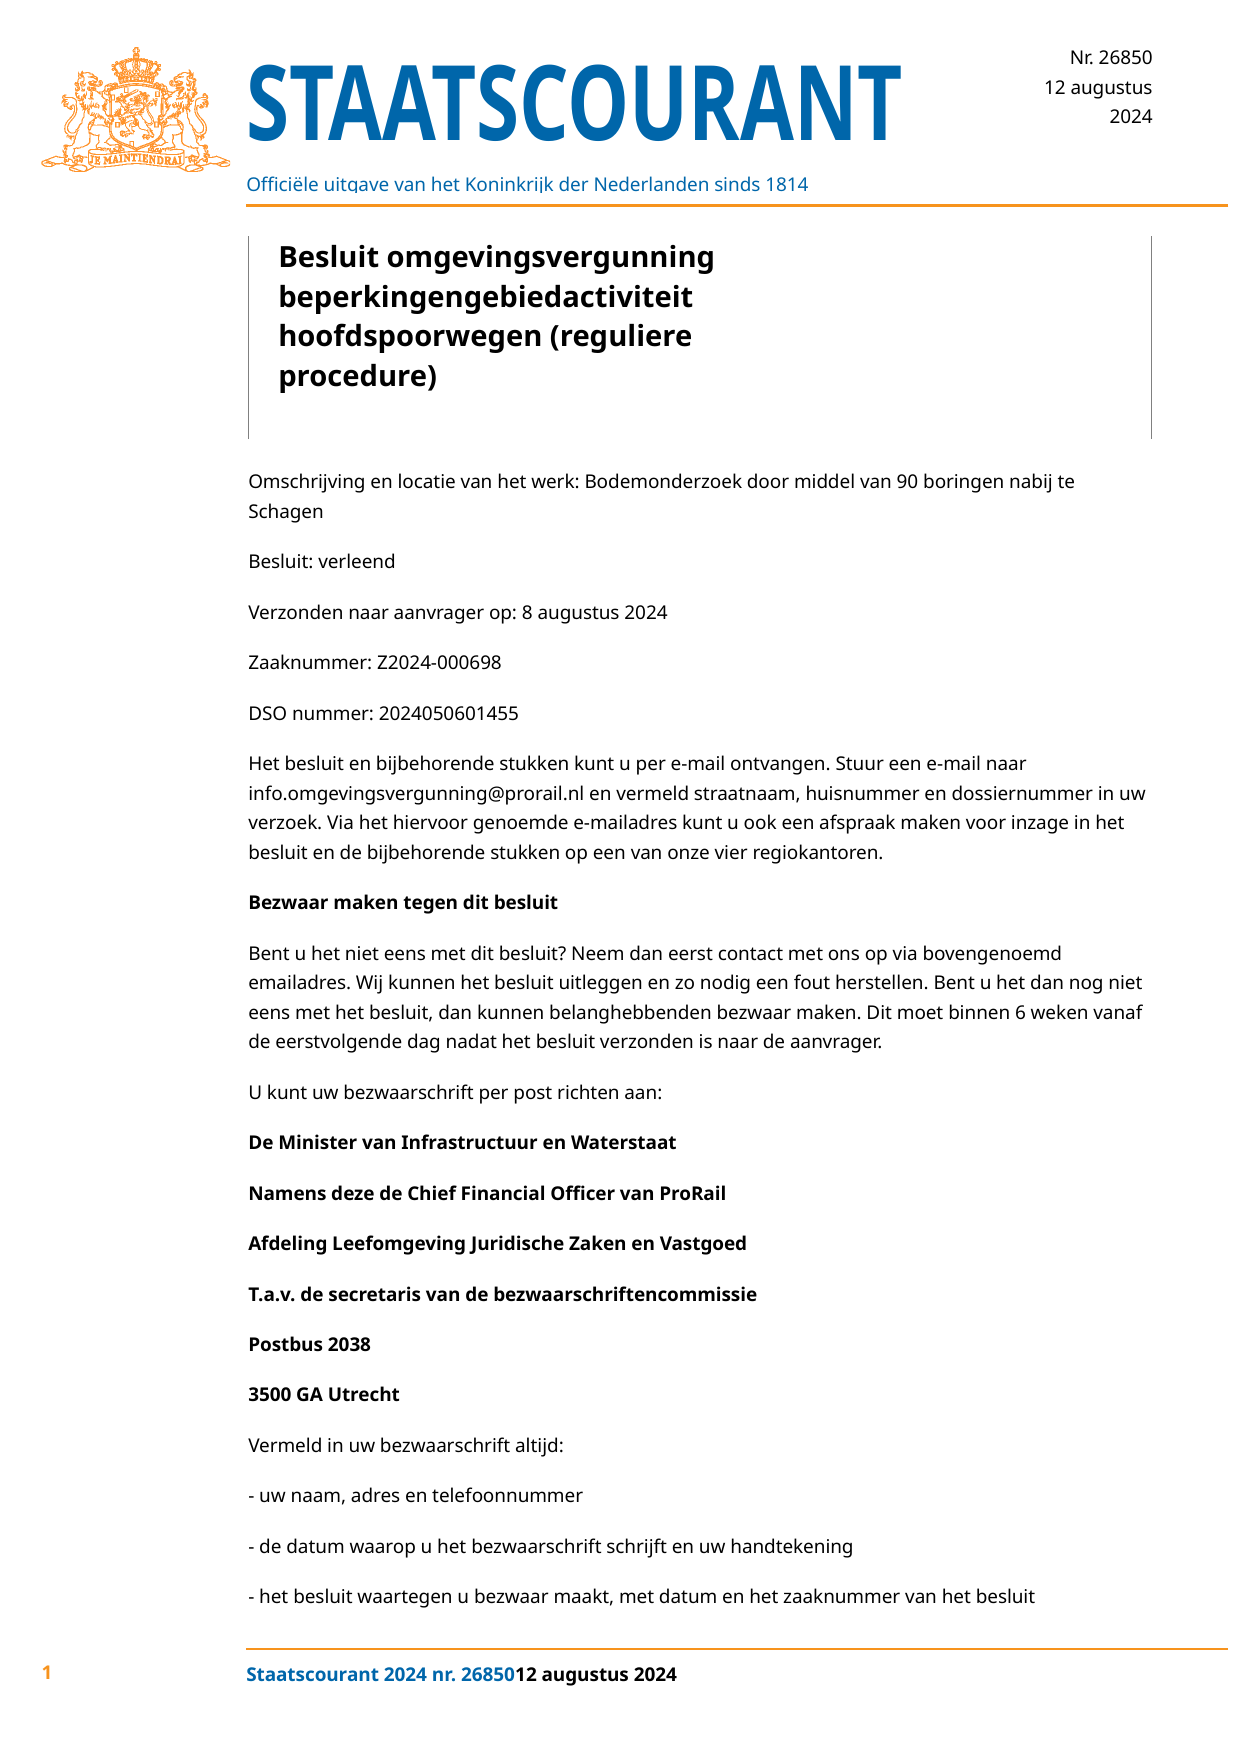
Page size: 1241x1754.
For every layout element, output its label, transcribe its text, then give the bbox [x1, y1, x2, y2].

table_header Besluit omgevingsvergunning beperkingengebiedactiviteit hoofdspoorwegen (reguliere procedure) [249, 236, 850, 439]
text - het besluit waartegen u bezwaar maakt, met datum en het zaaknummer van het besluit [248, 1583, 1152, 1609]
text Postbus 2038 [248, 1331, 1152, 1357]
text 3500 GA Utrecht [248, 1382, 1152, 1407]
text Besluit: verleend [248, 549, 1152, 574]
table_header [850, 236, 912, 413]
text DSO nummer: 2024050601455 [248, 700, 1152, 726]
text De Minister van Infrastructuur en Waterstaat [248, 1129, 1152, 1155]
text Zaaknummer: Z2024-000698 [248, 649, 1152, 675]
table_header [850, 414, 1151, 439]
text Bezwaar maken tegen dit besluit [248, 889, 1152, 915]
text T.a.v. de secretaris van de bezwaarschriftencommissie [248, 1281, 1152, 1306]
picture [912, 236, 1090, 414]
text Namens deze de Chief Financial Officer van ProRail [248, 1180, 1152, 1206]
text U kunt uw bezwaarschrift per post richten aan: [248, 1079, 1152, 1105]
text Het besluit en bijbehorende stukken kunt u per e-mail ontvangen. Stuur een e-mail naar info.omgevingsvergunning@prorail.nl en vermeld straatnaam, huisnummer en dossiernummer in uw verzoek. Via het hiervoor genoemde e-mailadres kunt u ook een afspraak maken voor inzage in het besluit en de bijbehorende stukken op een van onze vier regiokantoren. [248, 750, 1152, 865]
text Vermeld in uw bezwaarschrift altijd: [248, 1432, 1152, 1458]
picture [41, 47, 231, 172]
text - de datum waarop u het bezwaarschrift schrijft en uw handtekening [248, 1533, 1152, 1558]
text Afdeling Leefomgeving Juridische Zaken en Vastgoed [248, 1230, 1152, 1256]
text Omschrijving en locatie van het werk: Bodemonderzoek door middel van 90 boringen nabij te Schagen [248, 469, 1152, 524]
text Bent u het niet eens met dit besluit? Neem dan eerst contact met ons op via bovengenoemd emailadres. Wij kunnen het besluit uitleggen en zo nodig een fout herstellen. Bent u het dan nog niet eens met het besluit, dan kunnen belanghebbenden bezwaar maken. Dit moet binnen 6 weken vanaf de eerstvolgende dag nadat het besluit verzonden is naar de aanvrager. [248, 940, 1152, 1054]
table_header [1090, 236, 1151, 413]
text Verzonden naar aanvrager op: 8 augustus 2024 [248, 599, 1152, 625]
text - uw naam, adres en telefoonnummer [248, 1482, 1152, 1508]
